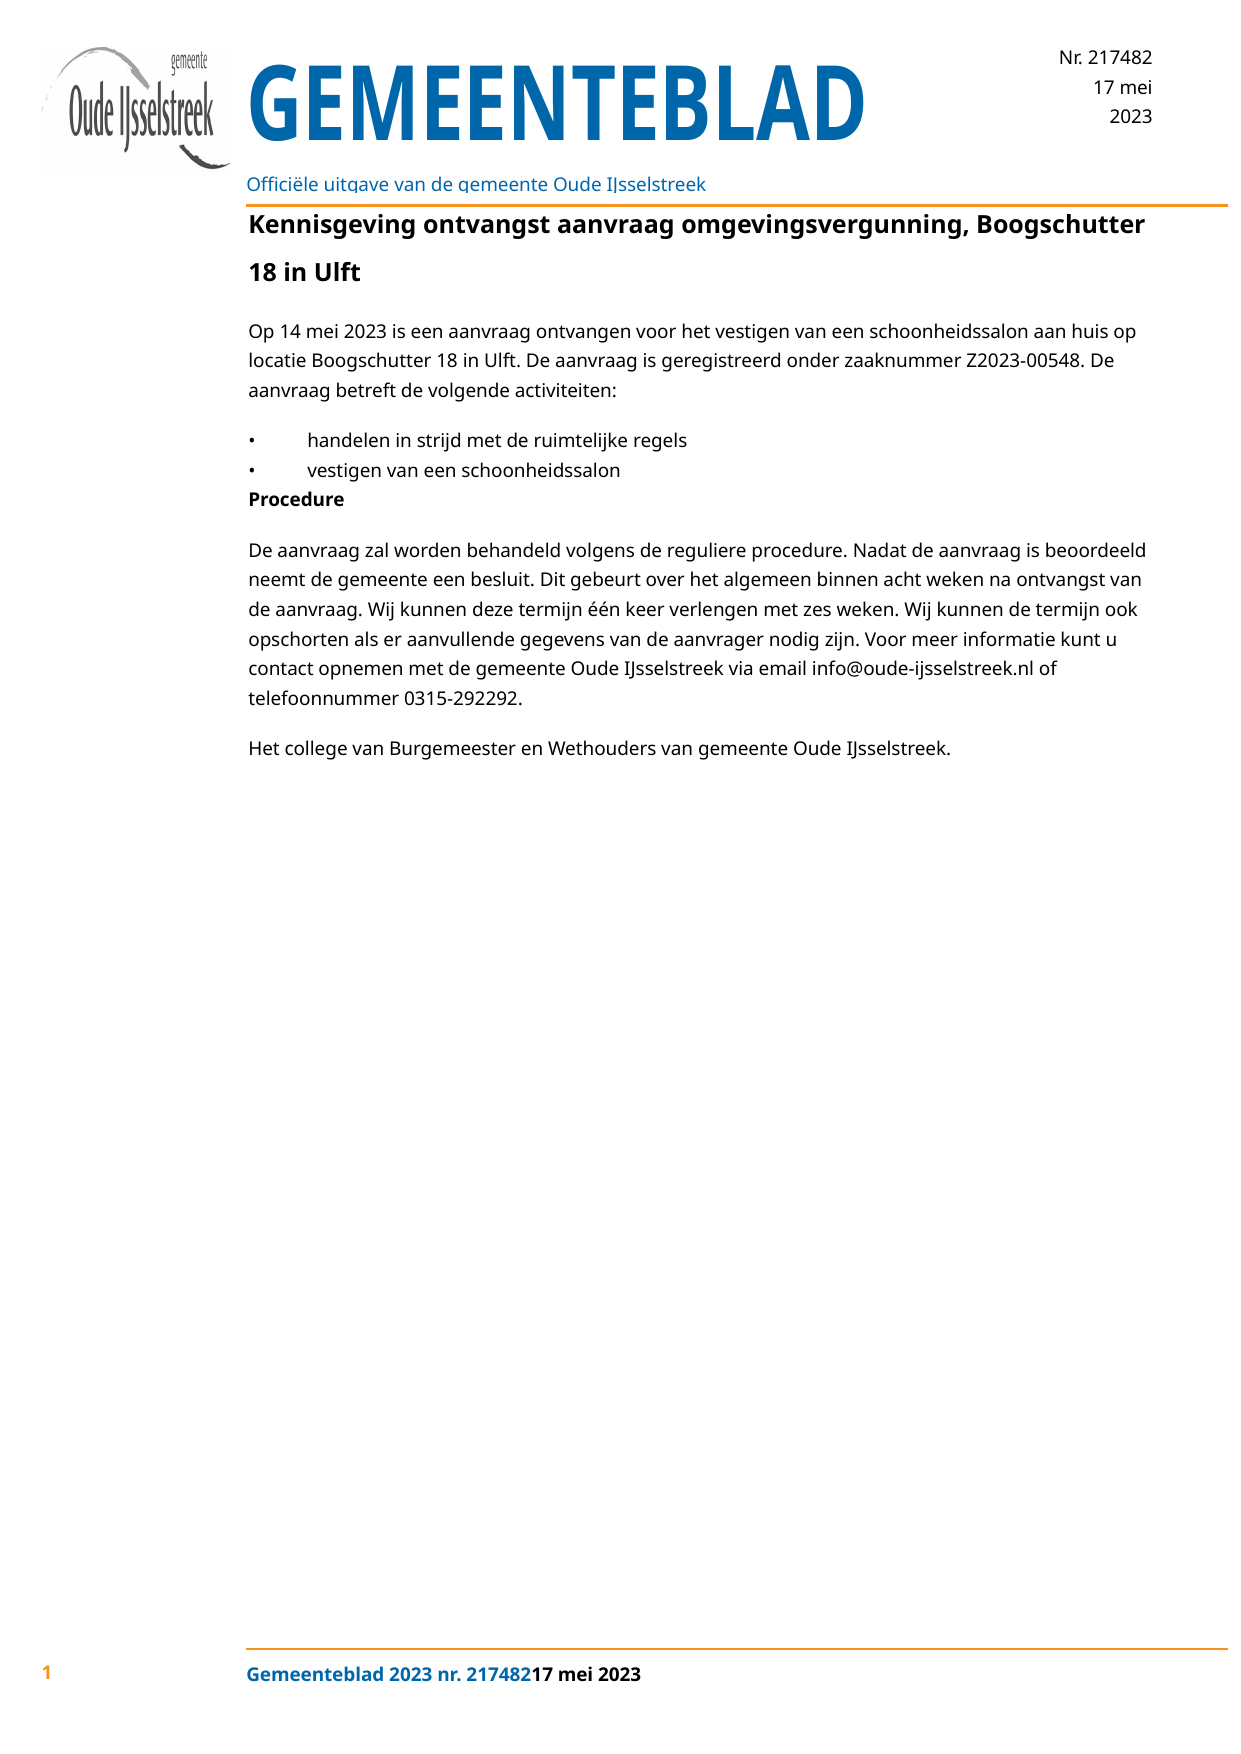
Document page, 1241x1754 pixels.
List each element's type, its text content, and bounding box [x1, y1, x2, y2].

text Op 14 mei 2023 is een aanvraag ontvangen voor het vestigen van een schoonheidssalon aan huis op locatie Boogschutter 18 in Ulft. De aanvraag is geregistreerd onder zaaknummer Z2023-00548. De aanvraag betreft de volgende activiteiten: [248, 318, 1152, 403]
picture [41, 47, 231, 172]
list vestigen van een schoonheidssalon [248, 457, 1152, 483]
text Kennisgeving ontvangst aanvraag omgevingsvergunning, Boogschutter 18 in Ulft [248, 207, 1152, 288]
text De aanvraag zal worden behandeld volgens de reguliere procedure. Nadat de aanvraag is beoordeeld neemt de gemeente een besluit. Dit gebeurt over het algemeen binnen acht weken na ontvangst van de aanvraag. Wij kunnen deze termijn één keer verlengen met zes weken. Wij kunnen de termijn ook opschorten als er aanvullende gegevens van de aanvrager nodig zijn. Voor meer informatie kunt u contact opnemen met de gemeente Oude IJsselstreek via email info@oude-ijsselstreek.nl of telefoonnummer 0315-292292. [248, 537, 1152, 711]
text Het college van Burgemeester en Wethouders van gemeente Oude IJsselstreek. [248, 735, 1152, 761]
list handelen in strijd met de ruimtelijke regels [248, 427, 1152, 453]
text Procedure [248, 487, 1152, 512]
